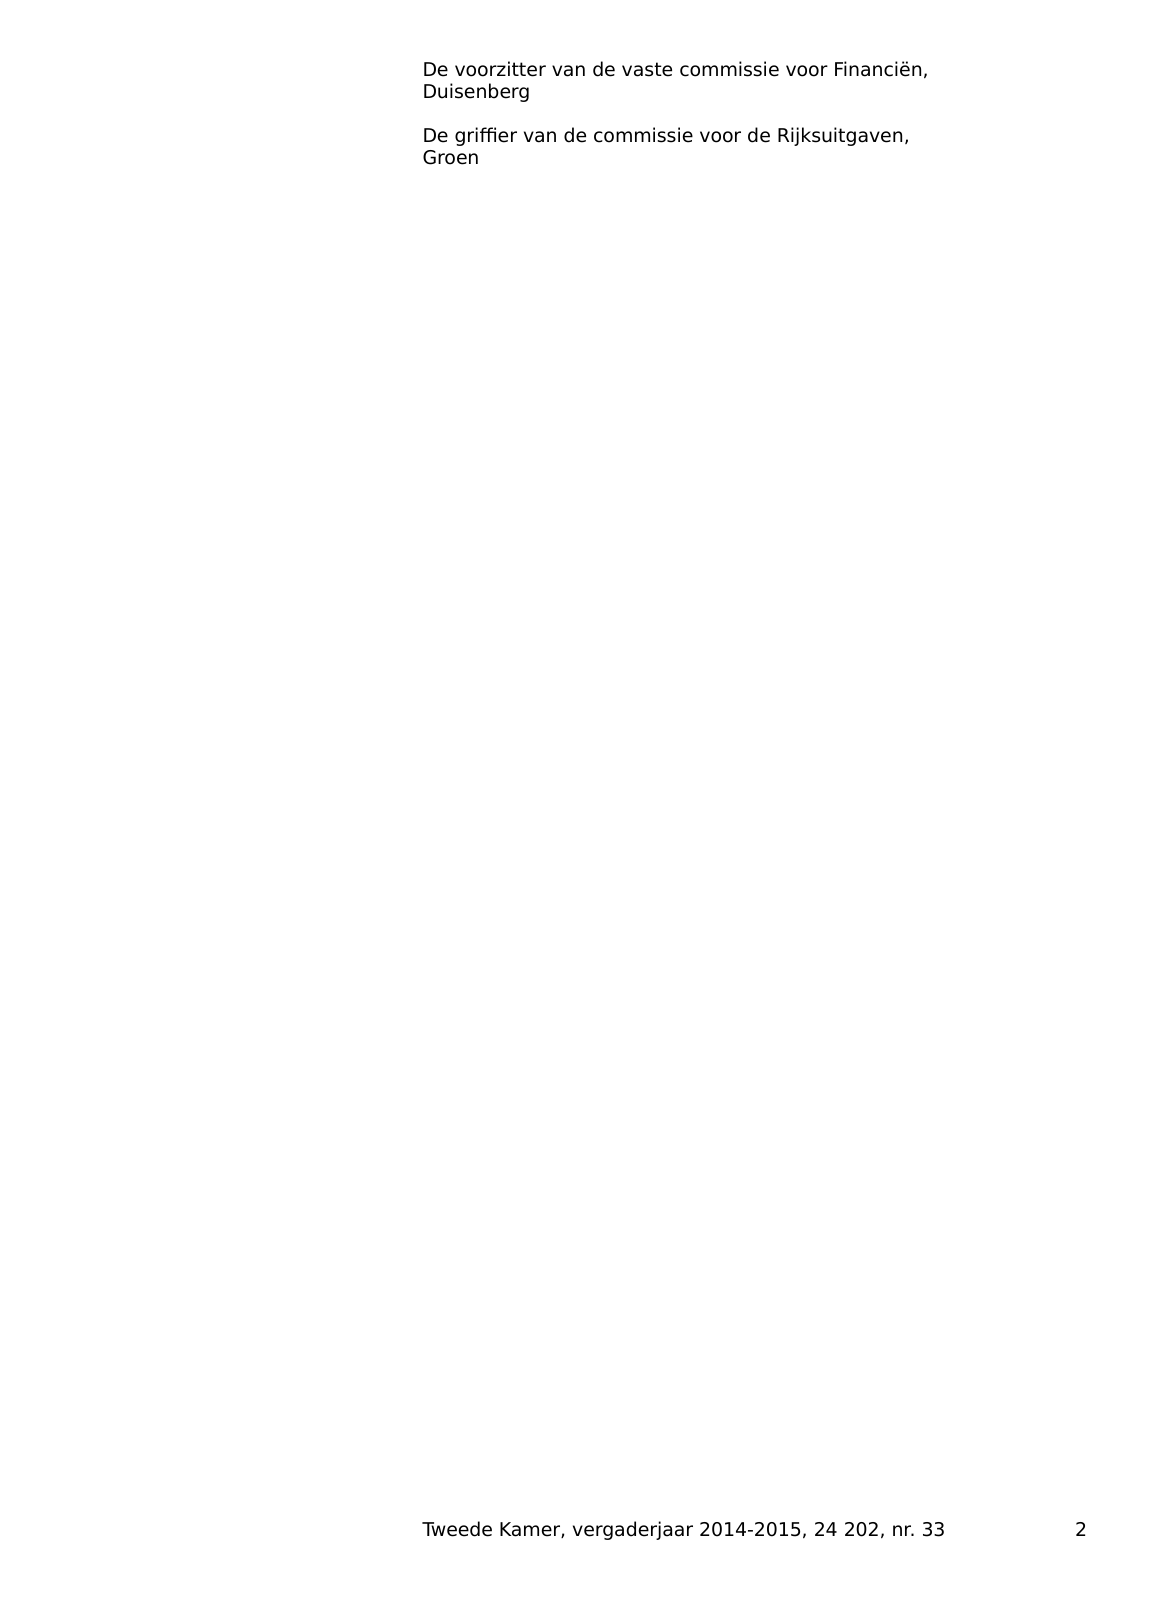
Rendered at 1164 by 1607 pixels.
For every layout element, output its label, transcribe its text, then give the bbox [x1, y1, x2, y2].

text De griffier van de commissie voor de Rijksuitgaven, Groen [422, 125, 1087, 169]
text De voorzitter van de vaste commissie voor Financiën, Duisenberg [422, 59, 1087, 103]
